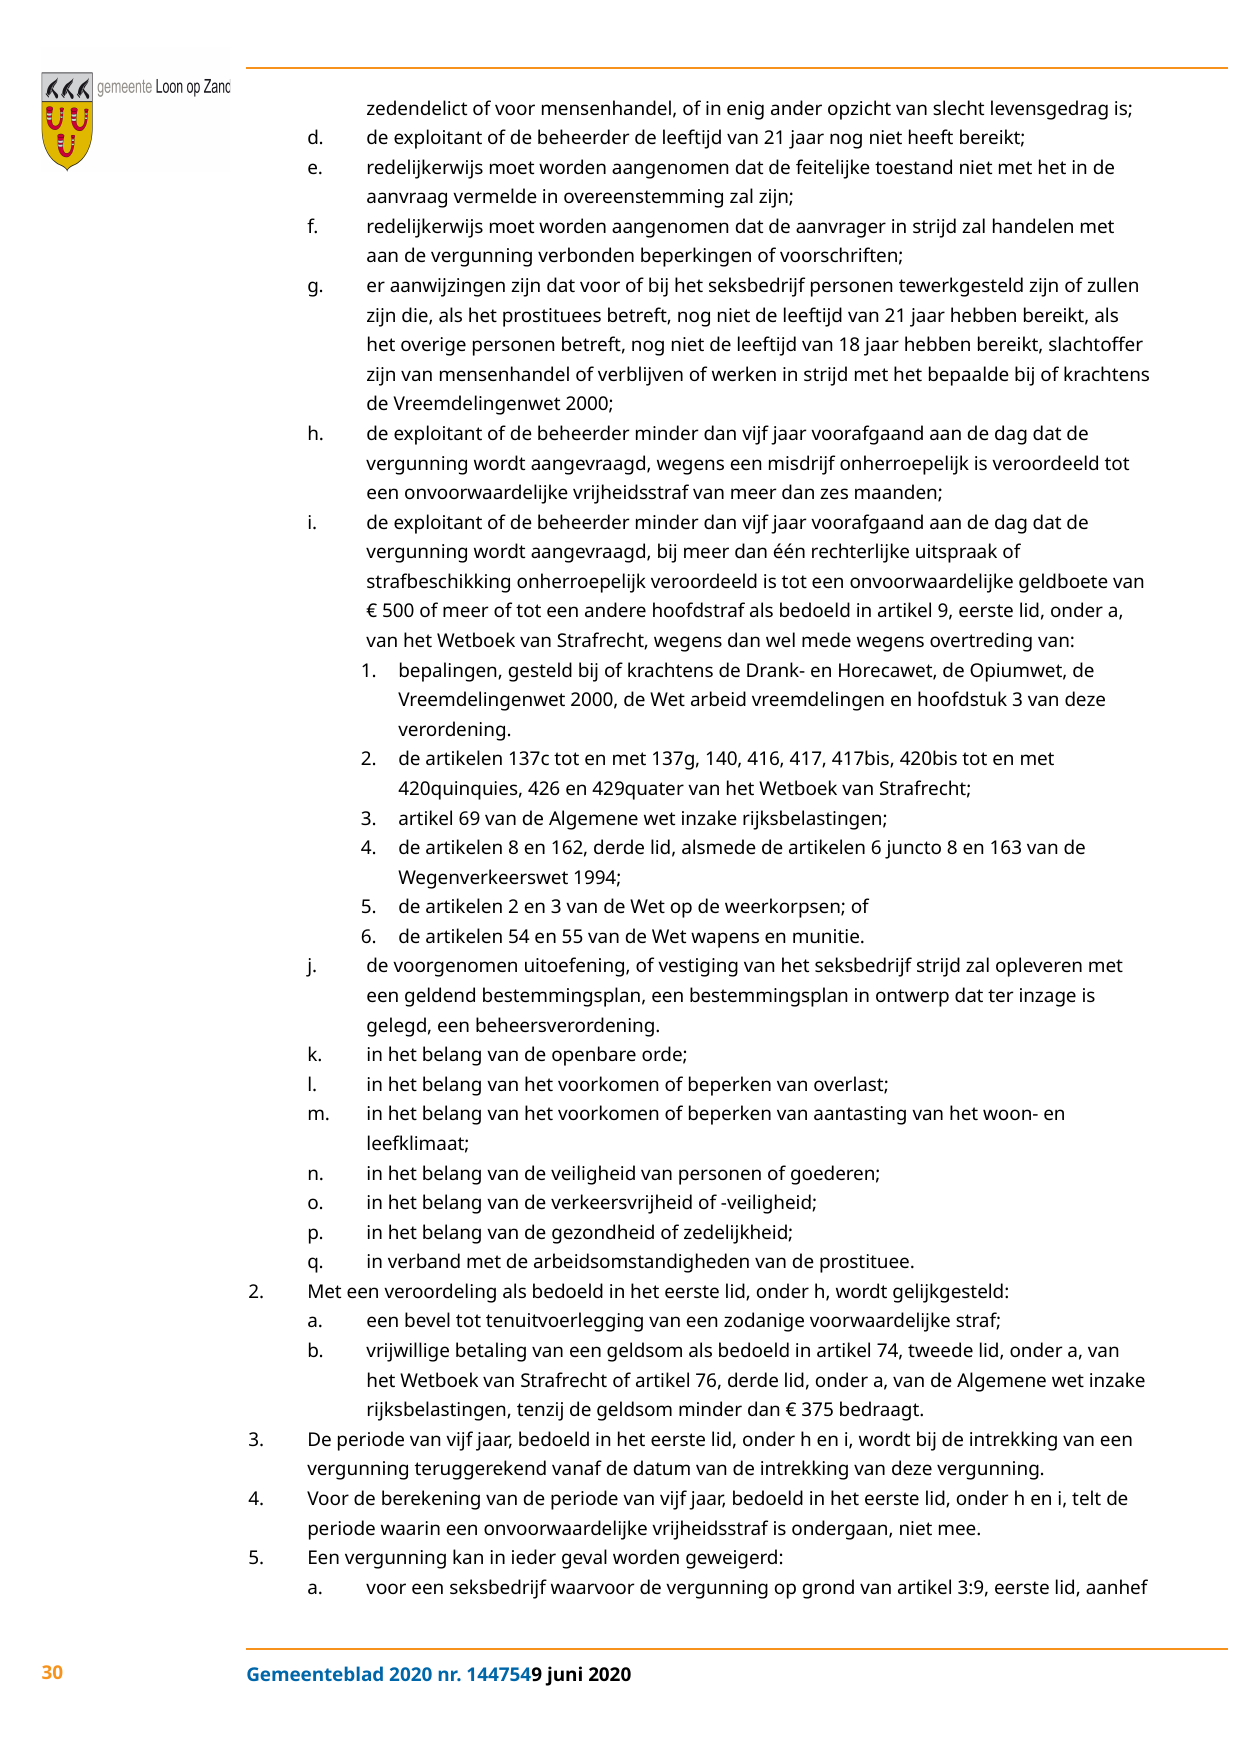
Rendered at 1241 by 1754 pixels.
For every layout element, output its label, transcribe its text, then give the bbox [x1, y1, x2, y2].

list de exploitant of de beheerder minder dan vijf jaar voorafgaand aan de dag dat de vergunning wordt aangevraagd, bij meer dan één rechterlijke uitspraak of strafbeschikking onherroepelijk veroordeeld is tot een onvoorwaardelijke geldboete van € 500 of meer of tot een andere hoofdstraf als bedoeld in artikel 9, eerste lid, onder a, van het Wetboek van Strafrecht, wegens dan wel mede wegens overtreding van: [307, 509, 1152, 653]
list Voor de berekening van de periode van vijf jaar, bedoeld in het eerste lid, onder h en i, telt de periode waarin een onvoorwaardelijke vrijheidsstraf is ondergaan, niet mee. [248, 1485, 1152, 1541]
list in het belang van de gezondheid of zedelijkheid; [307, 1219, 1152, 1245]
list in het belang van de openbare orde; [307, 1041, 1152, 1067]
list artikel 69 van de Algemene wet inzake rijksbelastingen; [361, 805, 1152, 831]
list de voorgenomen uitoefening, of vestiging van het seksbedrijf strijd zal opleveren met een geldend bestemmingsplan, een bestemmingsplan in ontwerp dat ter inzage is gelegd, een beheersverordening. [307, 953, 1152, 1038]
list in het belang van de verkeersvrijheid of -veiligheid; [307, 1189, 1152, 1215]
list Met een veroordeling als bedoeld in het eerste lid, onder h, wordt gelijkgesteld: [248, 1278, 1152, 1304]
list redelijkerwijs moet worden aangenomen dat de aanvrager in strijd zal handelen met aan de vergunning verbonden beperkingen of voorschriften; [307, 213, 1152, 268]
list een bevel tot tenuitvoerlegging van een zodanige voorwaardelijke straf; [307, 1308, 1152, 1333]
list voor een seksbedrijf waarvoor de vergunning op grond van artikel 3:9, eerste lid, aanhef [307, 1574, 1152, 1600]
list de artikelen 8 en 162, derde lid, alsmede de artikelen 6 juncto 8 en 163 van de Wegenverkeerswet 1994; [361, 834, 1152, 890]
list de artikelen 54 en 55 van de Wet wapens en munitie. [361, 923, 1152, 949]
list redelijkerwijs moet worden aangenomen dat de feitelijke toestand niet met het in de aanvraag vermelde in overeenstemming zal zijn; [307, 154, 1152, 209]
list De periode van vijf jaar, bedoeld in het eerste lid, onder h en i, wordt bij de intrekking van een vergunning teruggerekend vanaf de datum van de intrekking van deze vergunning. [248, 1426, 1152, 1481]
list in verband met de arbeidsomstandigheden van de prostituee. [307, 1248, 1152, 1274]
list de artikelen 2 en 3 van de Wet op de weerkorpsen; of [361, 893, 1152, 919]
list er aanwijzingen zijn dat voor of bij het seksbedrijf personen tewerkgesteld zijn of zullen zijn die, als het prostituees betreft, nog niet de leeftijd van 21 jaar hebben bereikt, als het overige personen betreft, nog niet de leeftijd van 18 jaar hebben bereikt, slachtoffer zijn van mensenhandel of verblijven of werken in strijd met het bepaalde bij of krachtens de Vreemdelingenwet 2000; [307, 272, 1152, 416]
list de exploitant of de beheerder de leeftijd van 21 jaar nog niet heeft bereikt; [307, 124, 1152, 150]
list vrijwillige betaling van een geldsom als bedoeld in artikel 74, tweede lid, onder a, van het Wetboek van Strafrecht of artikel 76, derde lid, onder a, van de Algemene wet inzake rijksbelastingen, tenzij de geldsom minder dan € 375 bedraagt. [307, 1337, 1152, 1422]
list in het belang van het voorkomen of beperken van aantasting van het woon- en leefklimaat; [307, 1101, 1152, 1156]
list in het belang van het voorkomen of beperken van overlast; [307, 1071, 1152, 1097]
list de exploitant of de beheerder minder dan vijf jaar voorafgaand aan de dag dat de vergunning wordt aangevraagd, wegens een misdrijf onherroepelijk is veroordeeld tot een onvoorwaardelijke vrijheidsstraf van meer dan zes maanden; [307, 420, 1152, 505]
list de artikelen 137c tot en met 137g, 140, 416, 417, 417bis, 420bis tot en met 420quinquies, 426 en 429quater van het Wetboek van Strafrecht; [361, 746, 1152, 801]
list Een vergunning kan in ieder geval worden geweigerd: [248, 1544, 1152, 1570]
list zedendelict of voor mensenhandel, of in enig ander opzicht van slecht levensgedrag is; [307, 95, 1152, 121]
list in het belang van de veiligheid van personen of goederen; [307, 1160, 1152, 1186]
picture [41, 47, 231, 172]
list bepalingen, gesteld bij of krachtens de Drank- en Horecawet, de Opiumwet, de Vreemdelingenwet 2000, de Wet arbeid vreemdelingen en hoofdstuk 3 van deze verordening. [361, 657, 1152, 742]
